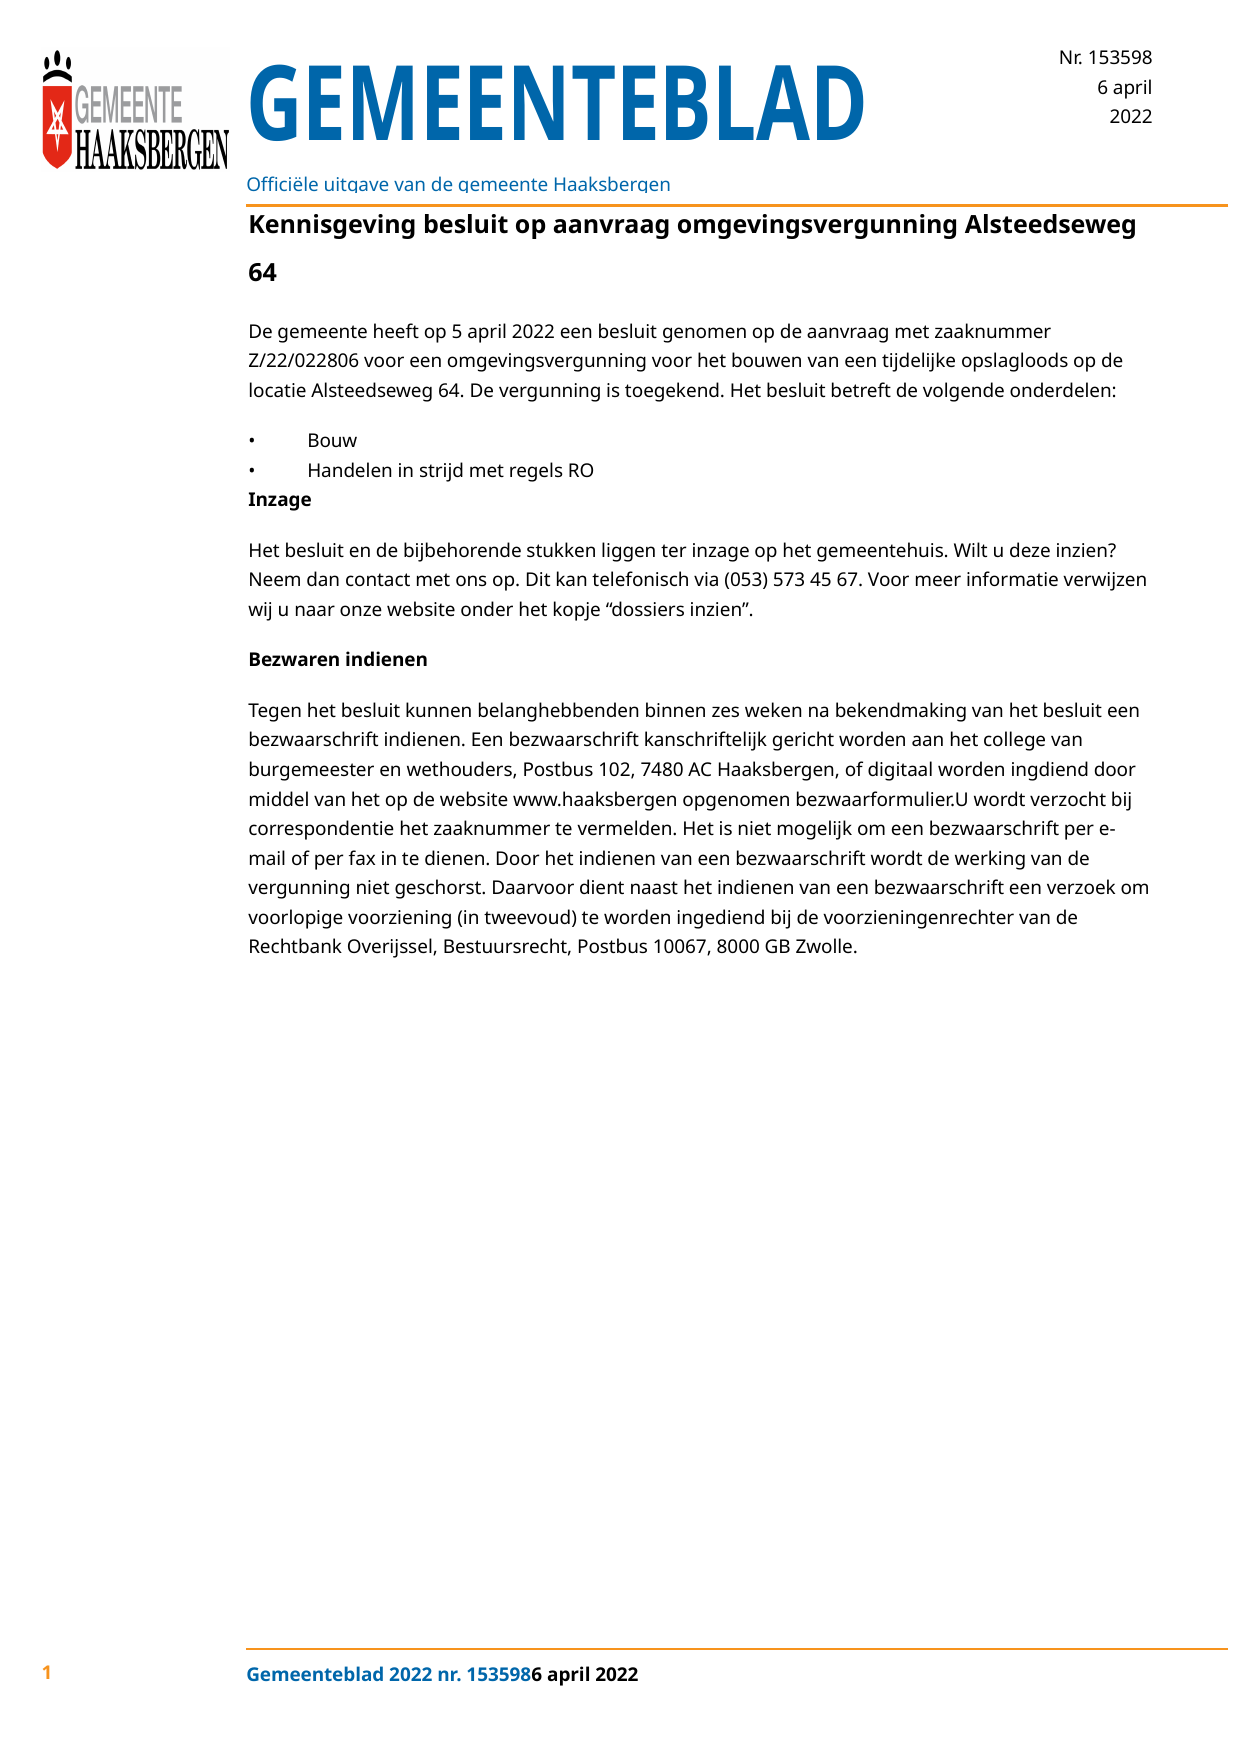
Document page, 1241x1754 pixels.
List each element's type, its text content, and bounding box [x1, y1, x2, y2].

text Inzage [248, 487, 1152, 512]
picture [41, 47, 231, 172]
text Tegen het besluit kunnen belanghebbenden binnen zes weken na bekendmaking van het besluit een bezwaarschrift indienen. Een bezwaarschrift kanschriftelijk gericht worden aan het college van burgemeester en wethouders, Postbus 102, 7480 AC Haaksbergen, of digitaal worden ingdiend door middel van het op de website www.haaksbergen opgenomen bezwaarformulier.U wordt verzocht bij correspondentie het zaaknummer te vermelden. Het is niet mogelijk om een bezwaarschrift per e-mail of per fax in te dienen. Door het indienen van een bezwaarschrift wordt de werking van de vergunning niet geschorst. Daarvoor dient naast het indienen van een bezwaarschrift een verzoek om voorlopige voorziening (in tweevoud) te worden ingediend bij de voorzieningenrechter van de Rechtbank Overijssel, Bestuursrecht, Postbus 10067, 8000 GB Zwolle. [248, 697, 1152, 959]
list Bouw [248, 427, 1152, 453]
text Bezwaren indienen [248, 647, 1152, 672]
text Het besluit en de bijbehorende stukken liggen ter inzage op het gemeentehuis. Wilt u deze inzien? Neem dan contact met ons op. Dit kan telefonisch via (053) 573 45 67. Voor meer informatie verwijzen wij u naar onze website onder het kopje “dossiers inzien”. [248, 537, 1152, 622]
text De gemeente heeft op 5 april 2022 een besluit genomen op de aanvraag met zaaknummer Z/22/022806 voor een omgevingsvergunning voor het bouwen van een tijdelijke opslagloods op de locatie Alsteedseweg 64. De vergunning is toegekend. Het besluit betreft de volgende onderdelen: [248, 318, 1152, 403]
list Handelen in strijd met regels RO [248, 457, 1152, 483]
text Kennisgeving besluit op aanvraag omgevingsvergunning Alsteedseweg 64 [248, 207, 1152, 288]
